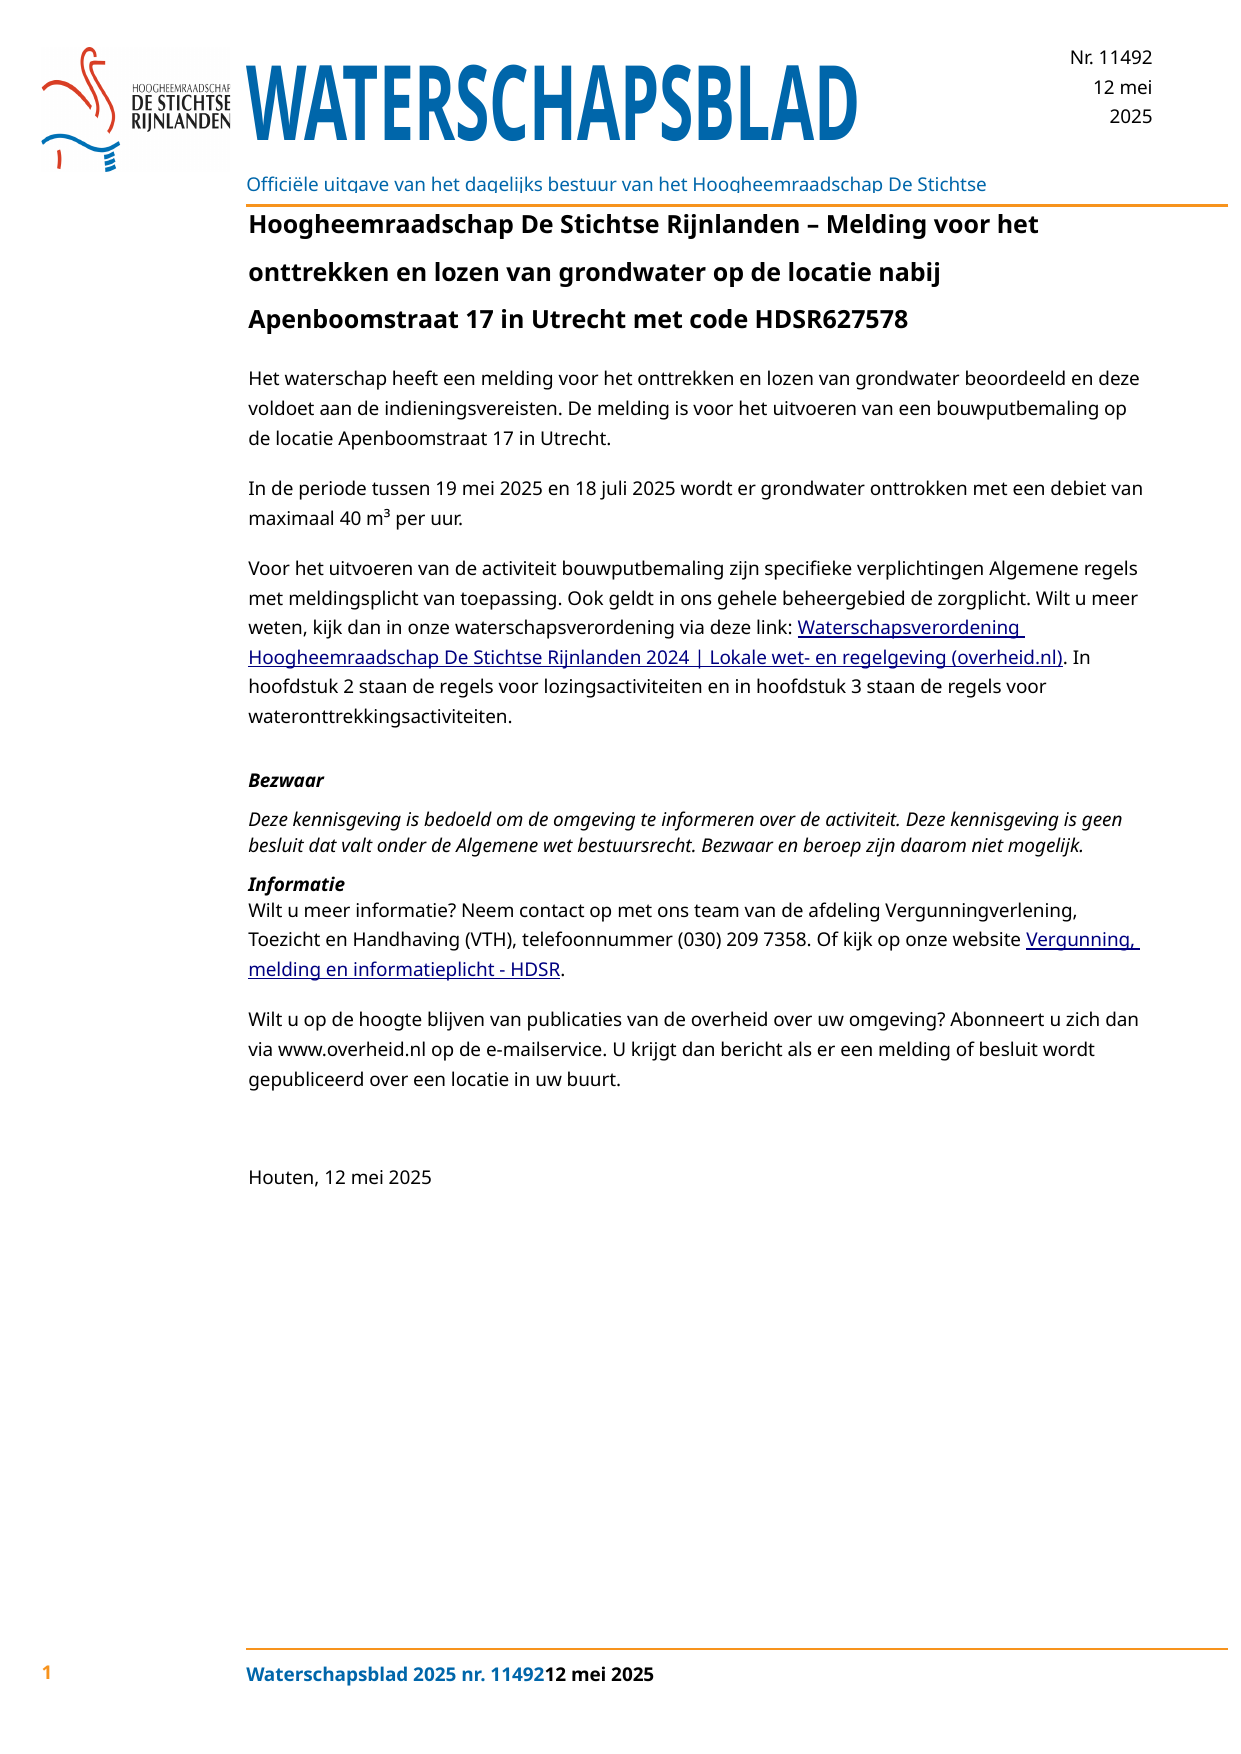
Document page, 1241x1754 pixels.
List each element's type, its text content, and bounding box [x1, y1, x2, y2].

text Deze kennisgeving is bedoeld om de omgeving te informeren over de activiteit. Deze kennisgeving is geen besluit dat valt onder de Algemene wet bestuursrecht. Bezwaar en beroep zijn daarom niet mogelijk. [248, 806, 1152, 858]
text Het waterschap heeft een melding voor het onttrekken en lozen van grondwater beoordeeld en deze voldoet aan de indieningsvereisten. De melding is voor het uitvoeren van een bouwputbemaling op de locatie Apenboomstraat 17 in Utrecht. [248, 366, 1152, 450]
text Wilt u meer informatie? Neem contact op met ons team van de afdeling Vergunningverlening, Toezicht en Handhaving (VTH), telefoonnummer (030) 209 7358. Of kijk op onze website Vergunning, melding en informatieplicht - HDSR. [248, 897, 1152, 982]
text Hoogheemraadschap De Stichtse Rijnlanden – Melding voor het onttrekken en lozen van grondwater op de locatie nabij Apenboomstraat 17 in Utrecht met code HDSR627578 [248, 207, 1152, 336]
text Informatie [248, 871, 1152, 897]
picture [41, 47, 231, 172]
text Houten, 12 mei 2025 [248, 1164, 1152, 1190]
text Bezwaar [248, 767, 1152, 793]
text Voor het uitvoeren van de activiteit bouwputbemaling zijn specifieke verplichtingen Algemene regels met meldingsplicht van toepassing. Ook geldt in ons gehele beheergebied de zorgplicht. Wilt u meer weten, kijk dan in onze waterschapsverordening via deze link: Waterschapsverordening Hoogheemraadschap De Stichtse Rijnlanden 2024 | Lokale wet- en regelgeving (overheid.nl). In hoofdstuk 2 staan de regels voor lozingsactiviteiten en in hoofdstuk 3 staan de regels voor wateronttrekkingsactiviteiten. [248, 555, 1152, 729]
text In de periode tussen 19 mei 2025 en 18 juli 2025 wordt er grondwater onttrokken met een debiet van maximaal 40 m³ per uur. [248, 475, 1152, 530]
text Wilt u op de hoogte blijven van publicaties van de overheid over uw omgeving? Abonneert u zich dan via www.overheid.nl op de e-mailservice. U krijgt dan bericht als er een melding of besluit wordt gepubliceerd over een locatie in uw buurt. [248, 1007, 1152, 1091]
